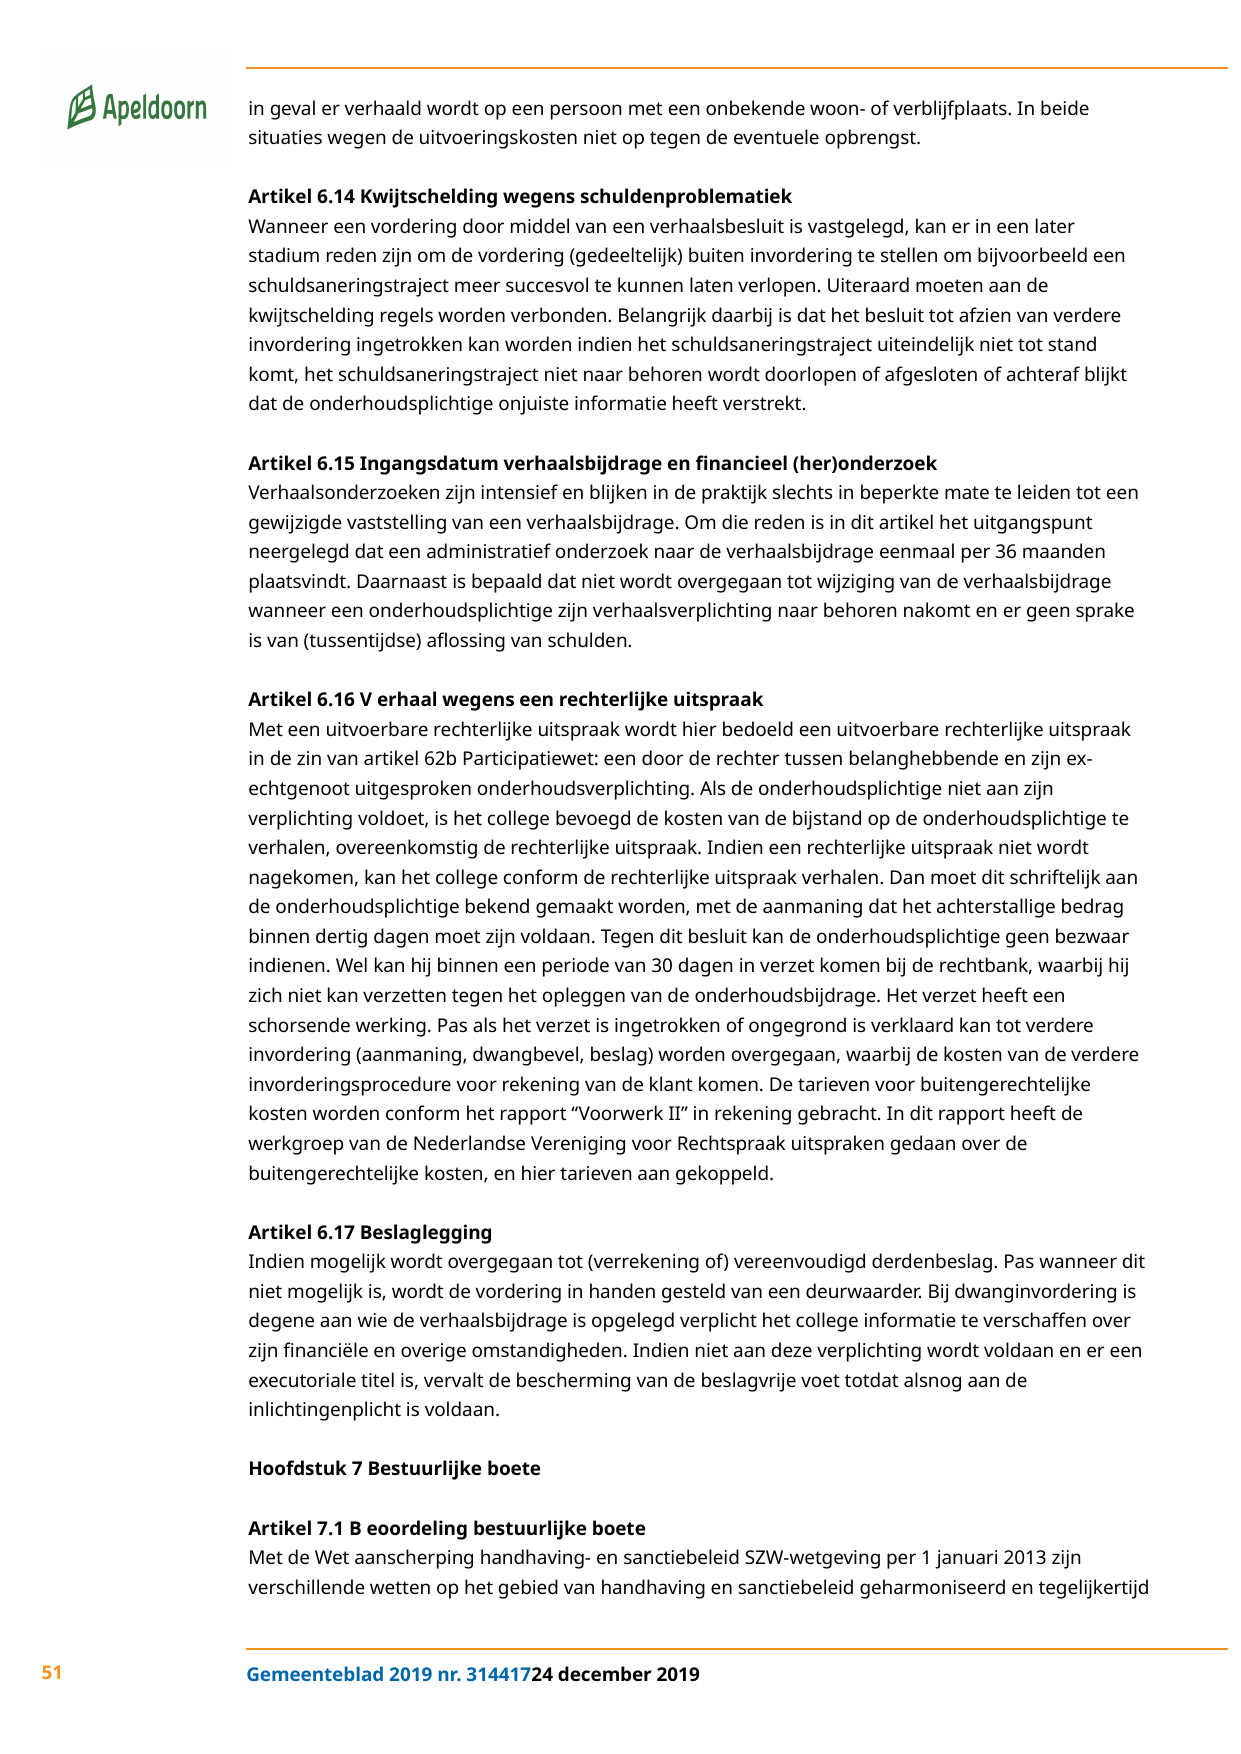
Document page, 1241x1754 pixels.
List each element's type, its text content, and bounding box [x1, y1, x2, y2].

picture [41, 47, 231, 172]
text Artikel 6.15 Ingangsdatum verhaalsbijdrage en financieel (her)onderzoek [248, 450, 1152, 476]
text Artikel 6.14 Kwijtschelding wegens schuldenproblematiek [248, 183, 1152, 209]
text Indien mogelijk wordt overgegaan tot (verrekening of) vereenvoudigd derdenbeslag. Pas wanneer dit niet mogelijk is, wordt de vordering in handen gesteld van een deurwaarder. Bij dwanginvordering is degene aan wie de verhaalsbijdrage is opgelegd verplicht het college informatie te verschaffen over zijn financiële en overige omstandigheden. Indien niet aan deze verplichting wordt voldaan en er een executoriale titel is, vervalt de bescherming van de beslagvrije voet totdat alsnog aan de inlichtingenplicht is voldaan. [248, 1248, 1152, 1422]
text Artikel 7.1 B eoordeling bestuurlijke boete [248, 1515, 1152, 1541]
text Hoofdstuk 7 Bestuurlijke boete [248, 1456, 1152, 1481]
text Wanneer een vordering door middel van een verhaalsbesluit is vastgelegd, kan er in een later stadium reden zijn om de vordering (gedeeltelijk) buiten invordering te stellen om bijvoorbeeld een schuldsaneringstraject meer succesvol te kunnen laten verlopen. Uiteraard moeten aan de kwijtschelding regels worden verbonden. Belangrijk daarbij is dat het besluit tot afzien van verdere invordering ingetrokken kan worden indien het schuldsaneringstraject uiteindelijk niet tot stand komt, het schuldsaneringstraject niet naar behoren wordt doorlopen of afgesloten of achteraf blijkt dat de onderhoudsplichtige onjuiste informatie heeft verstrekt. [248, 213, 1152, 416]
text Verhaalsonderzoeken zijn intensief en blijken in de praktijk slechts in beperkte mate te leiden tot een gewijzigde vaststelling van een verhaalsbijdrage. Om die reden is in dit artikel het uitgangspunt neergelegd dat een administratief onderzoek naar de verhaalsbijdrage eenmaal per 36 maanden plaatsvindt. Daarnaast is bepaald dat niet wordt overgegaan tot wijziging van de verhaalsbijdrage wanneer een onderhoudsplichtige zijn verhaalsverplichting naar behoren nakomt en er geen sprake is van (tussentijdse) aflossing van schulden. [248, 479, 1152, 653]
text Met een uitvoerbare rechterlijke uitspraak wordt hier bedoeld een uitvoerbare rechterlijke uitspraak in de zin van artikel 62b Participatiewet: een door de rechter tussen belanghebbende en zijn ex-echtgenoot uitgesproken onderhoudsverplichting. Als de onderhoudsplichtige niet aan zijn verplichting voldoet, is het college bevoegd de kosten van de bijstand op de onderhoudsplichtige te verhalen, overeenkomstig de rechterlijke uitspraak. Indien een rechterlijke uitspraak niet wordt nagekomen, kan het college conform de rechterlijke uitspraak verhalen. Dan moet dit schriftelijk aan de onderhoudsplichtige bekend gemaakt worden, met de aanmaning dat het achterstallige bedrag binnen dertig dagen moet zijn voldaan. Tegen dit besluit kan de onderhoudsplichtige geen bezwaar indienen. Wel kan hij binnen een periode van 30 dagen in verzet komen bij de rechtbank, waarbij hij zich niet kan verzetten tegen het opleggen van de onderhoudsbijdrage. Het verzet heeft een schorsende werking. Pas als het verzet is ingetrokken of ongegrond is verklaard kan tot verdere invordering (aanmaning, dwangbevel, beslag) worden overgegaan, waarbij de kosten van de verdere invorderingsprocedure voor rekening van de klant komen. De tarieven voor buitengerechtelijke kosten worden conform het rapport “Voorwerk II” in rekening gebracht. In dit rapport heeft de werkgroep van de Nederlandse Vereniging voor Rechtspraak uitspraken gedaan over de buitengerechtelijke kosten, en hier tarieven aan gekoppeld. [248, 716, 1152, 1186]
text Artikel 6.16 V erhaal wegens een rechterlijke uitspraak [248, 686, 1152, 712]
text in geval er verhaald wordt op een persoon met een onbekende woon- of verblijfplaats. In beide situaties wegen de uitvoeringskosten niet op tegen de eventuele opbrengst. [248, 95, 1152, 150]
text Artikel 6.17 Beslaglegging [248, 1219, 1152, 1245]
text Met de Wet aanscherping handhaving- en sanctiebeleid SZW-wetgeving per 1 januari 2013 zijn verschillende wetten op het gebied van handhaving en sanctiebeleid geharmoniseerd en tegelijkertijd [248, 1544, 1152, 1600]
